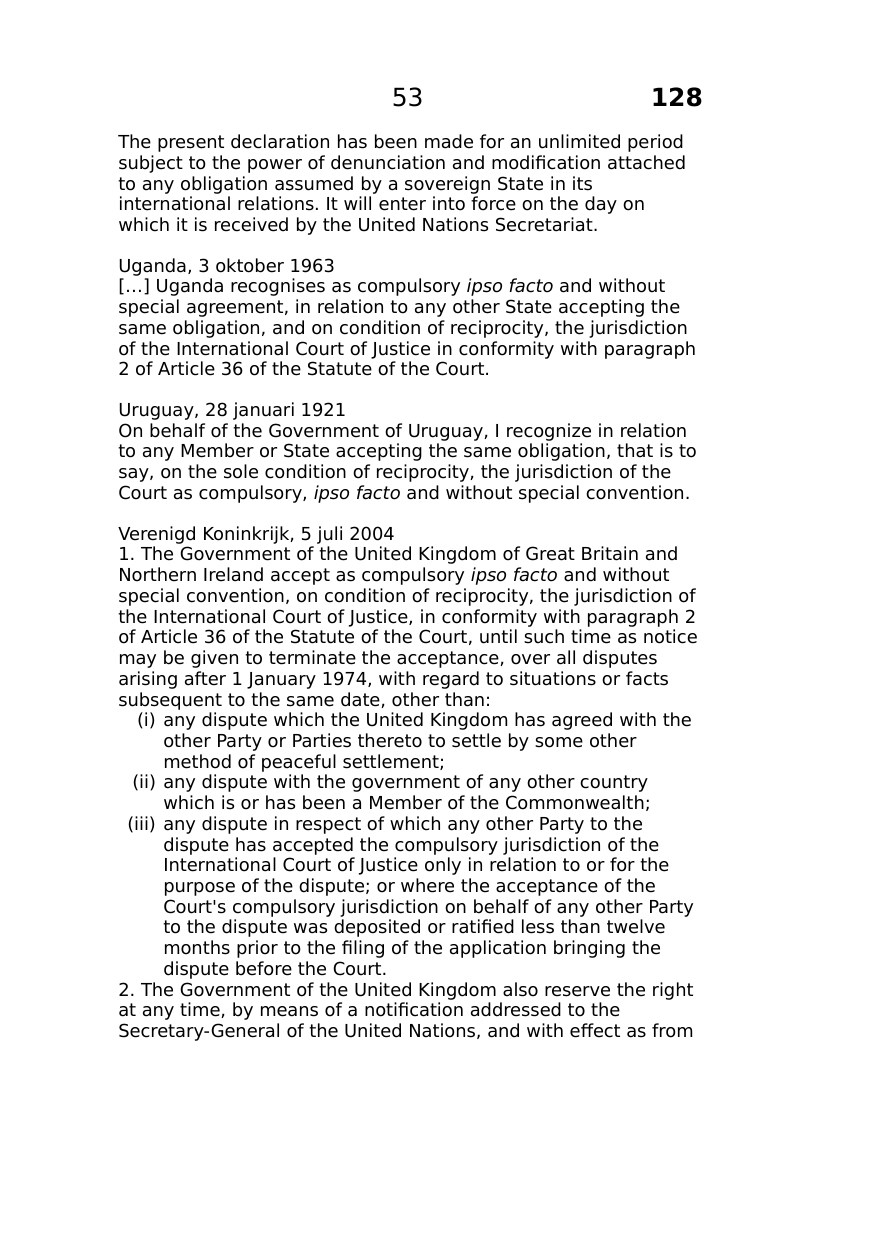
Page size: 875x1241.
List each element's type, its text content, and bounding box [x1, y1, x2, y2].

text On behalf of the Government of Uruguay, I recognize in relation to any Member or State accepting the same obligation, that is to say, on the sole condition of reciprocity, the jurisdiction of the Court as compulsory, ipso facto and without special convention. [118, 421, 703, 503]
text Uganda, 3 oktober 1963 [118, 256, 703, 276]
text (iii) any dispute in respect of which any other Party to the dispute has accepted the compulsory jurisdiction of the International Court of Justice only in relation to or for the purpose of the dispute; or where the acceptance of the Court's compulsory jurisdiction on behalf of any other Party to the dispute was deposited or ratified less than twelve months prior to the filing of the application bringing the dispute before the Court. [118, 814, 703, 979]
text Verenigd Koninkrijk, 5 juli 2004 [118, 523, 703, 544]
text Uruguay, 28 januari 1921 [118, 400, 703, 421]
text (ii) any dispute with the government of any other country which is or has been a Member of the Commonwealth; [118, 772, 703, 814]
text […] Uganda recognises as compulsory ipso facto and without special agreement, in relation to any other State accepting the same obligation, and on condition of reciprocity, the jurisdiction of the International Court of Justice in conformity with paragraph 2 of Article 36 of the Statute of the Court. [118, 276, 703, 380]
text 1. The Government of the United Kingdom of Great Britain and Northern Ireland accept as compulsory ipso facto and without special convention, on condition of reciprocity, the jurisdiction of the International Court of Justice, in conformity with paragraph 2 of Article 36 of the Statute of the Court, until such time as notice may be given to terminate the acceptance, over all disputes arising after 1 January 1974, with regard to situations or facts subsequent to the same date, other than: [118, 544, 703, 710]
text (i) any dispute which the United Kingdom has agreed with the other Party or Parties thereto to settle by some other method of peaceful settlement; [118, 710, 703, 772]
text The present declaration has been made for an unlimited period subject to the power of denunciation and modification attached to any obligation assumed by a sovereign State in its international relations. It will enter into force on the day on which it is received by the United Nations Secretariat. [118, 132, 703, 236]
text 2. The Government of the United Kingdom also reserve the right at any time, by means of a notification addressed to the Secretary-General of the United Nations, and with effect as from [118, 979, 703, 1042]
